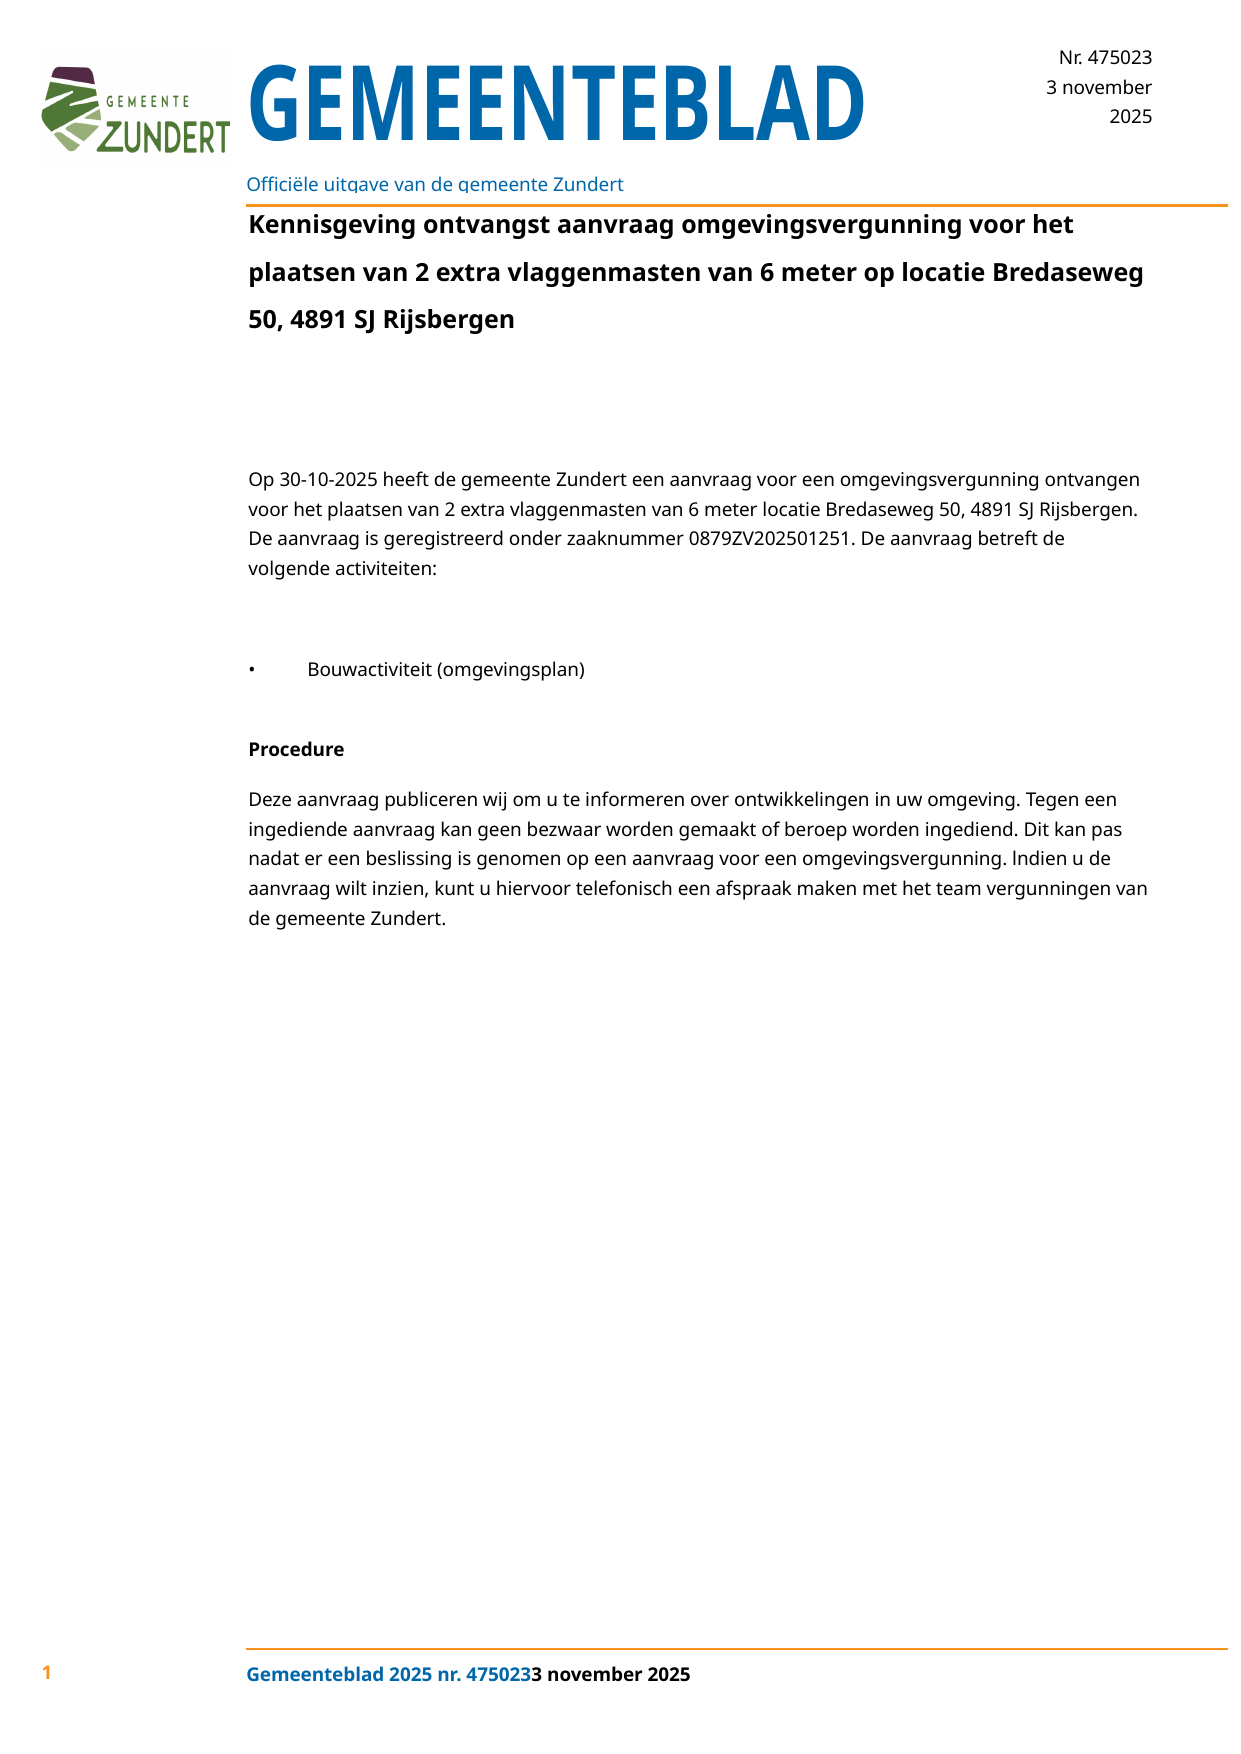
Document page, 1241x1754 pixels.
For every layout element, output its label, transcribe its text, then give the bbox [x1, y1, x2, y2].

text Procedure [248, 736, 1152, 762]
text Op 30-10-2025 heeft de gemeente Zundert een aanvraag voor een omgevingsvergunning ontvangen voor het plaatsen van 2 extra vlaggenmasten van 6 meter locatie Bredaseweg 50, 4891 SJ Rijsbergen. De aanvraag is geregistreerd onder zaaknummer 0879ZV202501251. De aanvraag betreft de volgende activiteiten: [248, 466, 1152, 581]
list Bouwactiviteit (omgevingsplan) [248, 656, 1152, 682]
text Deze aanvraag publiceren wij om u te informeren over ontwikkelingen in uw omgeving. Tegen een ingediende aanvraag kan geen bezwaar worden gemaakt of beroep worden ingediend. Dit kan pas nadat er een beslissing is genomen op een aanvraag voor een omgevingsvergunning. lndien u de aanvraag wilt inzien, kunt u hiervoor telefonisch een afspraak maken met het team vergunningen van de gemeente Zundert. [248, 786, 1152, 930]
text Kennisgeving ontvangst aanvraag omgevingsvergunning voor het plaatsen van 2 extra vlaggenmasten van 6 meter op locatie Bredaseweg 50, 4891 SJ Rijsbergen [248, 207, 1152, 336]
picture [41, 47, 231, 172]
